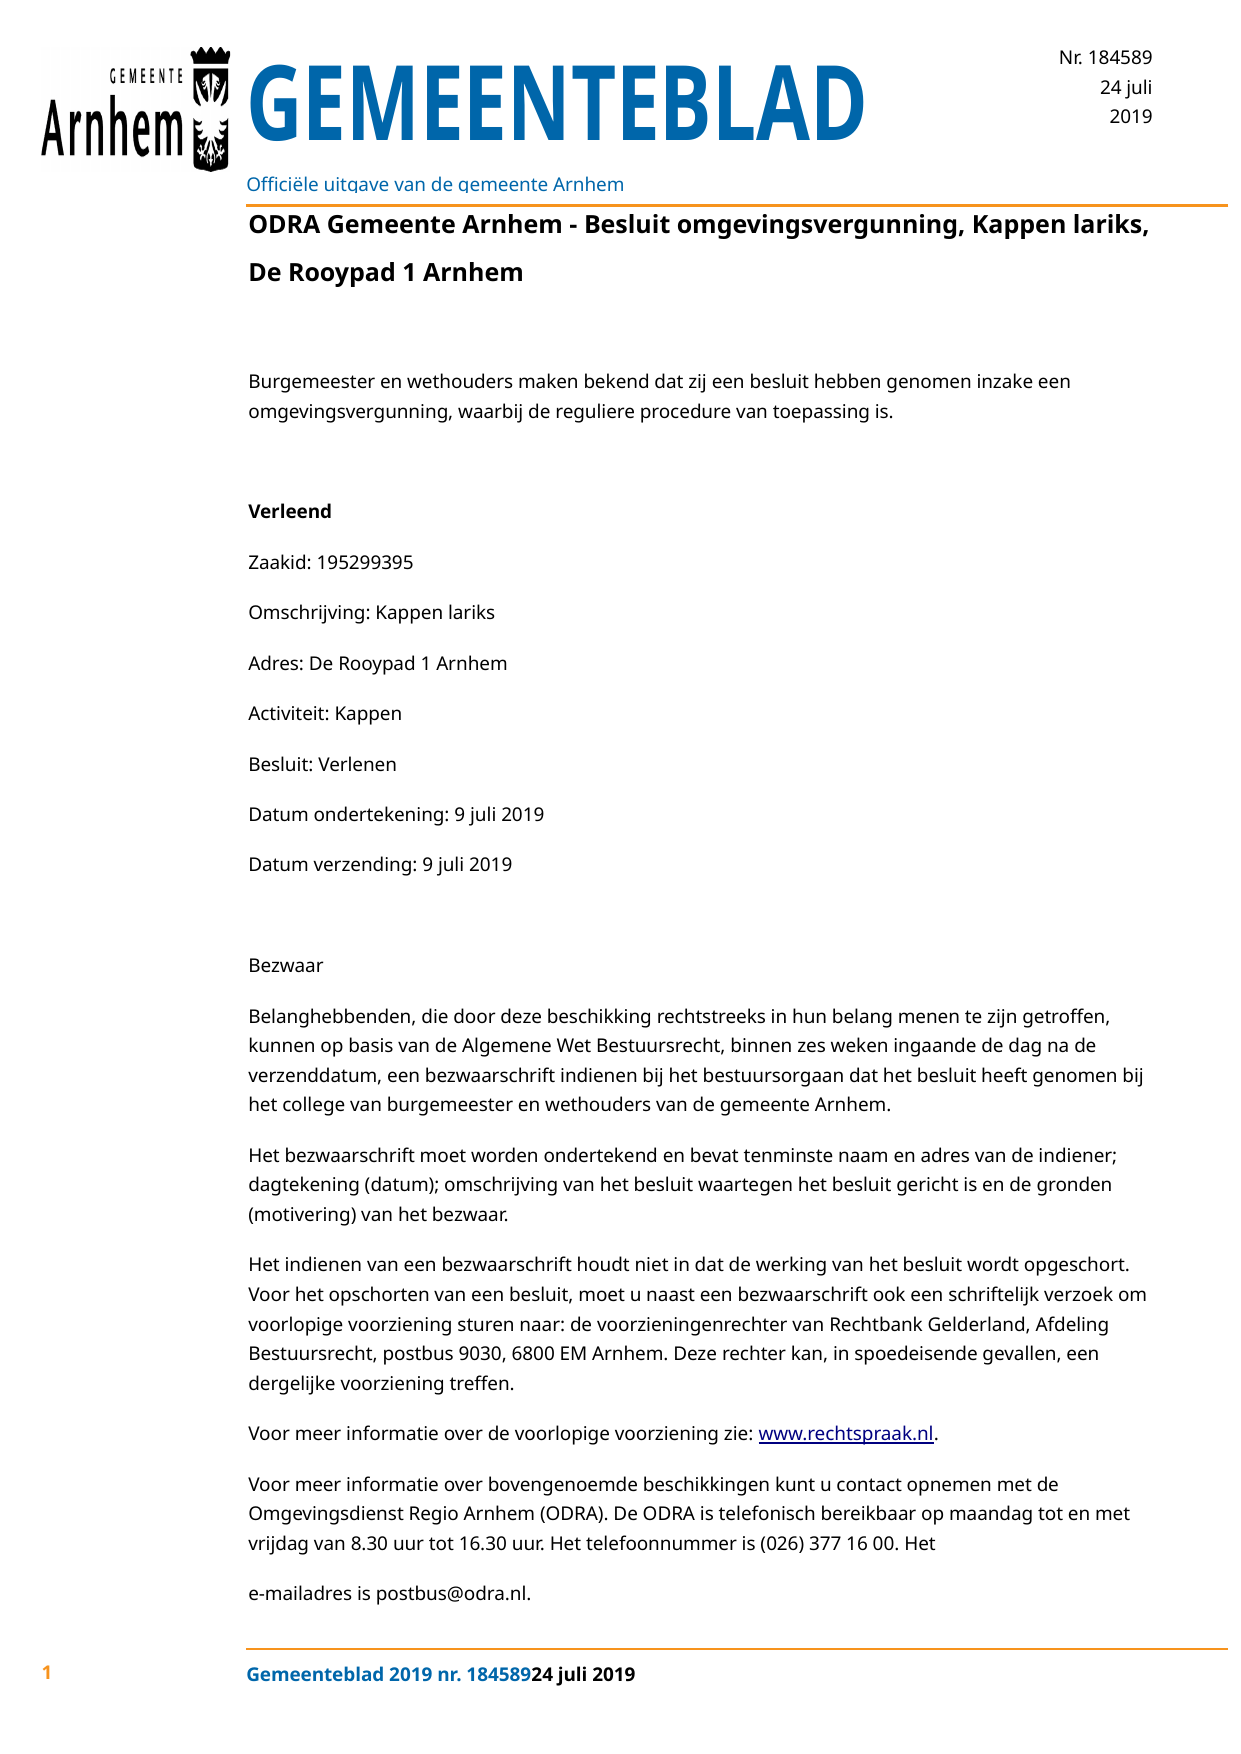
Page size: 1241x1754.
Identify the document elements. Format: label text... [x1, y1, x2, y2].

text e-mailadres is postbus@odra.nl. [248, 1580, 1152, 1606]
text Belanghebbenden, die door deze beschikking rechtstreeks in hun belang menen te zijn getroffen, kunnen op basis van de Algemene Wet Bestuursrecht, binnen zes weken ingaande de dag na de verzenddatum, een bezwaarschrift indienen bij het bestuursorgaan dat het besluit heeft genomen bij het college van burgemeester en wethouders van de gemeente Arnhem. [248, 1003, 1152, 1117]
text Voor meer informatie over bovengenoemde beschikkingen kunt u contact opnemen met de Omgevingsdienst Regio Arnhem (ODRA). De ODRA is telefonisch bereikbaar op maandag tot en met vrijdag van 8.30 uur tot 16.30 uur. Het telefoonnummer is (026) 377 16 00. Het [248, 1471, 1152, 1556]
text Verleend [248, 499, 1152, 524]
text Activiteit: Kappen [248, 700, 1152, 726]
text Adres: De Rooypad 1 Arnhem [248, 650, 1152, 676]
text ODRA Gemeente Arnhem - Besluit omgevingsvergunning, Kappen lariks, De Rooypad 1 Arnhem [248, 207, 1152, 288]
text Besluit: Verlenen [248, 751, 1152, 777]
text Het bezwaarschrift moet worden ondertekend en bevat tenminste naam en adres van de indiener; dagtekening (datum); omschrijving van het besluit waartegen het besluit gericht is en de gronden (motivering) van het bezwaar. [248, 1142, 1152, 1227]
text Zaakid: 195299395 [248, 549, 1152, 575]
text Datum verzending: 9 juli 2019 [248, 852, 1152, 877]
text Voor meer informatie over de voorlopige voorziening zie: www.rechtspraak.nl. [248, 1420, 1152, 1446]
text Het indienen van een bezwaarschrift houdt niet in dat de werking van het besluit wordt opgeschort. Voor het opschorten van een besluit, moet u naast een bezwaarschrift ook een schriftelijk verzoek om voorlopige voorziening sturen naar: de voorzieningenrechter van Rechtbank Gelderland, Afdeling Bestuursrecht, postbus 9030, 6800 EM Arnhem. Deze rechter kan, in spoedeisende gevallen, een dergelijke voorziening treffen. [248, 1252, 1152, 1396]
text Bezwaar [248, 952, 1152, 978]
text Omschrijving: Kappen lariks [248, 599, 1152, 625]
text Burgemeester en wethouders maken bekend dat zij een besluit hebben genomen inzake een omgevingsvergunning, waarbij de reguliere procedure van toepassing is. [248, 368, 1152, 424]
text Datum ondertekening: 9 juli 2019 [248, 801, 1152, 827]
picture [41, 47, 231, 172]
